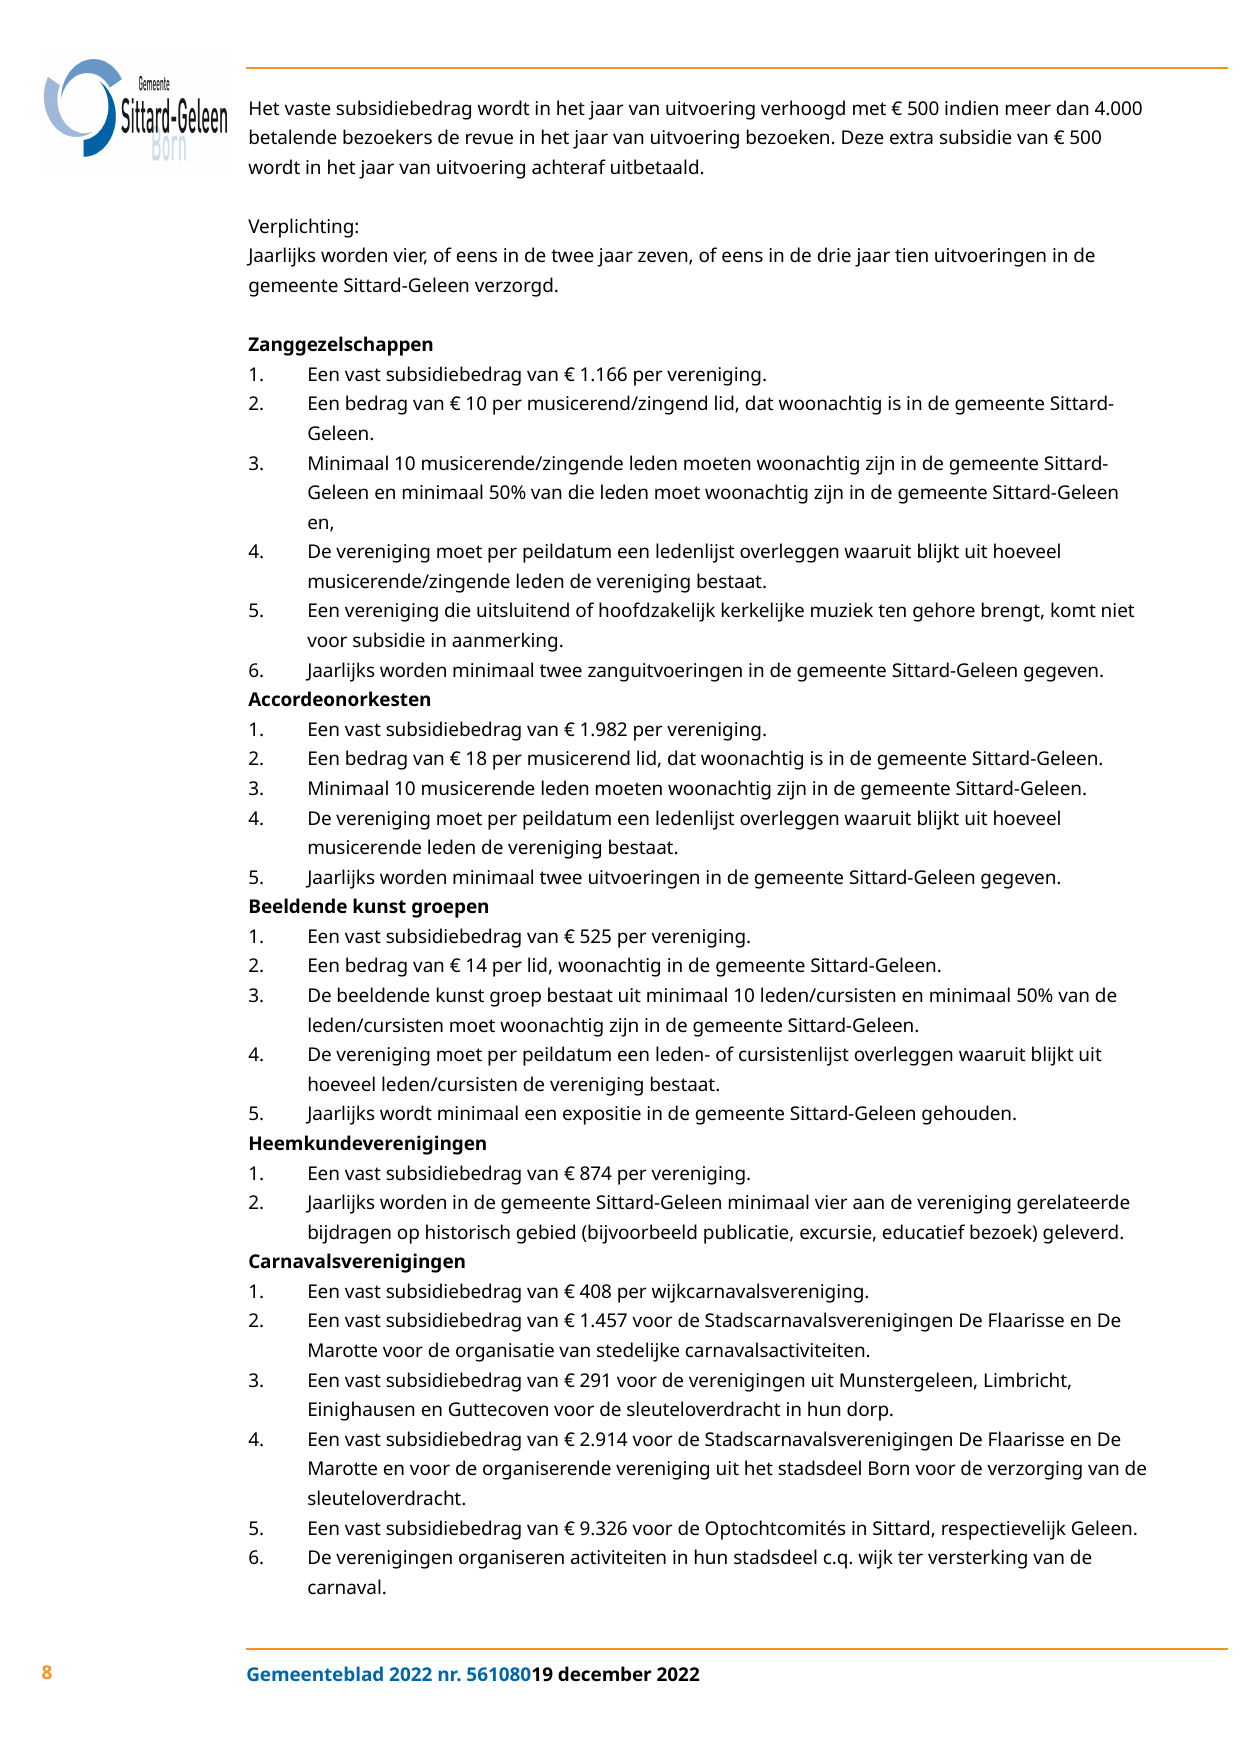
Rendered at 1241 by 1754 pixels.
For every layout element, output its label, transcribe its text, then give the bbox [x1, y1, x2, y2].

list De vereniging moet per peildatum een ledenlijst overleggen waaruit blijkt uit hoeveel musicerende/zingende leden de vereniging bestaat. [248, 538, 1152, 594]
list Jaarlijks wordt minimaal een expositie in de gemeente Sittard-Geleen gehouden. [248, 1101, 1152, 1126]
list Een vast subsidiebedrag van € 291 voor de verenigingen uit Munstergeleen, Limbricht, Einighausen en Guttecoven voor de sleuteloverdracht in hun dorp. [248, 1367, 1152, 1422]
list Jaarlijks worden in de gemeente Sittard-Geleen minimaal vier aan de vereniging gerelateerde bijdragen op historisch gebied (bijvoorbeeld publicatie, excursie, educatief bezoek) geleverd. [248, 1189, 1152, 1245]
list De vereniging moet per peildatum een ledenlijst overleggen waaruit blijkt uit hoeveel musicerende leden de vereniging bestaat. [248, 805, 1152, 860]
list Minimaal 10 musicerende leden moeten woonachtig zijn in de gemeente Sittard-Geleen. [248, 775, 1152, 801]
text Verplichting: [248, 213, 1152, 239]
text Jaarlijks worden vier, of eens in de twee jaar zeven, of eens in de drie jaar tien uitvoeringen in de gemeente Sittard-Geleen verzorgd. [248, 243, 1152, 298]
list De vereniging moet per peildatum een leden- of cursistenlijst overleggen waaruit blijkt uit hoeveel leden/cursisten de vereniging bestaat. [248, 1041, 1152, 1097]
list Een bedrag van € 14 per lid, woonachtig in de gemeente Sittard-Geleen. [248, 953, 1152, 978]
list Minimaal 10 musicerende/zingende leden moeten woonachtig zijn in de gemeente Sittard-Geleen en minimaal 50% van die leden moet woonachtig zijn in de gemeente Sittard-Geleen en, [248, 450, 1152, 535]
text Accordeonorkesten [248, 686, 1152, 712]
list Een vast subsidiebedrag van € 525 per vereniging. [248, 923, 1152, 949]
list Een vast subsidiebedrag van € 1.982 per vereniging. [248, 716, 1152, 742]
list Een vast subsidiebedrag van € 874 per vereniging. [248, 1160, 1152, 1186]
list Een vast subsidiebedrag van € 2.914 voor de Stadscarnavalsverenigingen De Flaarisse en De Marotte en voor de organiserende vereniging uit het stadsdeel Born voor de verzorging van de sleuteloverdracht. [248, 1426, 1152, 1511]
text Beeldende kunst groepen [248, 893, 1152, 919]
list Een vast subsidiebedrag van € 1.166 per vereniging. [248, 361, 1152, 387]
list De verenigingen organiseren activiteiten in hun stadsdeel c.q. wijk ter versterking van de carnaval. [248, 1544, 1152, 1600]
list Een bedrag van € 10 per musicerend/zingend lid, dat woonachtig is in de gemeente Sittard-Geleen. [248, 391, 1152, 446]
text Heemkundeverenigingen [248, 1130, 1152, 1156]
list De beeldende kunst groep bestaat uit minimaal 10 leden/cursisten en minimaal 50% van de leden/cursisten moet woonachtig zijn in de gemeente Sittard-Geleen. [248, 982, 1152, 1038]
list Een bedrag van € 18 per musicerend lid, dat woonachtig is in de gemeente Sittard-Geleen. [248, 746, 1152, 771]
list Een vast subsidiebedrag van € 9.326 voor de Optochtcomités in Sittard, respectievelijk Geleen. [248, 1515, 1152, 1541]
text Zanggezelschappen [248, 331, 1152, 357]
list Een vast subsidiebedrag van € 1.457 voor de Stadscarnavalsverenigingen De Flaarisse en De Marotte voor de organisatie van stedelijke carnavalsactiviteiten. [248, 1308, 1152, 1363]
picture [41, 47, 231, 172]
list Een vast subsidiebedrag van € 408 per wijkcarnavalsvereniging. [248, 1278, 1152, 1304]
list Jaarlijks worden minimaal twee uitvoeringen in de gemeente Sittard-Geleen gegeven. [248, 864, 1152, 890]
text Carnavalsverenigingen [248, 1248, 1152, 1274]
list Jaarlijks worden minimaal twee zanguitvoeringen in de gemeente Sittard-Geleen gegeven. [248, 657, 1152, 683]
list Een vereniging die uitsluitend of hoofdzakelijk kerkelijke muziek ten gehore brengt, komt niet voor subsidie in aanmerking. [248, 598, 1152, 653]
text Het vaste subsidiebedrag wordt in het jaar van uitvoering verhoogd met € 500 indien meer dan 4.000 betalende bezoekers de revue in het jaar van uitvoering bezoeken. Deze extra subsidie van € 500 wordt in het jaar van uitvoering achteraf uitbetaald. [248, 95, 1152, 180]
